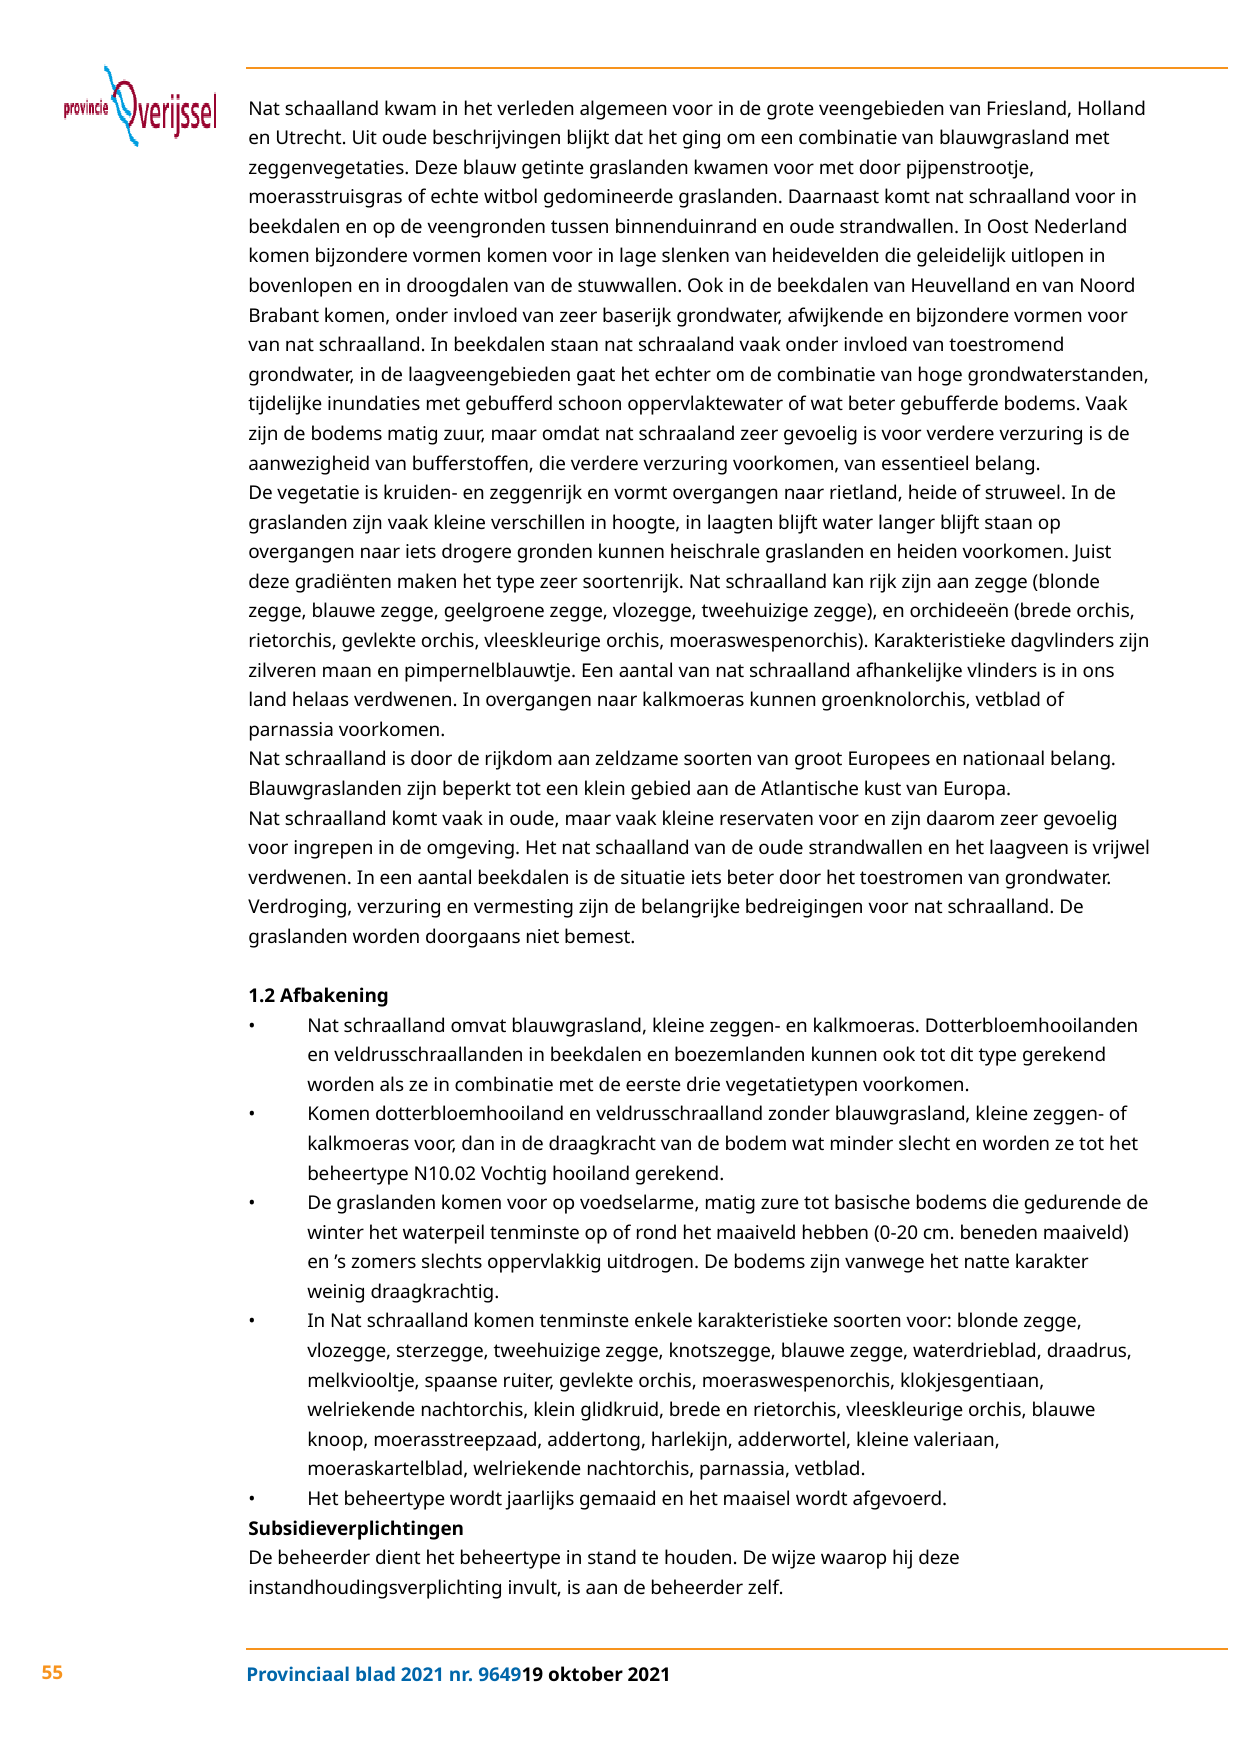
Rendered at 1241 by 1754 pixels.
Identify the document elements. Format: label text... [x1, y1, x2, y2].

text De beheerder dient het beheertype in stand te houden. De wijze waarop hij deze instandhoudingsverplichting invult, is aan de beheerder zelf. [248, 1544, 1152, 1600]
text Nat schraalland is door de rijkdom aan zeldzame soorten van groot Europees en nationaal belang. Blauwgraslanden zijn beperkt tot een klein gebied aan de Atlantische kust van Europa. [248, 746, 1152, 801]
list De graslanden komen voor op voedselarme, matig zure tot basische bodems die gedurende de winter het waterpeil tenminste op of rond het maaiveld hebben (0-20 cm. beneden maaiveld) en ’s zomers slechts oppervlakkig uitdrogen. De bodems zijn vanwege het natte karakter weinig draagkrachtig. [248, 1189, 1152, 1304]
text 1.2 Afbakening [248, 982, 1152, 1008]
list Het beheertype wordt jaarlijks gemaaid en het maaisel wordt afgevoerd. [248, 1485, 1152, 1511]
picture [41, 47, 231, 172]
text Nat schraalland komt vaak in oude, maar vaak kleine reservaten voor en zijn daarom zeer gevoelig voor ingrepen in de omgeving. Het nat schaalland van de oude strandwallen en het laagveen is vrijwel verdwenen. In een aantal beekdalen is de situatie iets beter door het toestromen van grondwater. Verdroging, verzuring en vermesting zijn de belangrijke bedreigingen voor nat schraalland. De graslanden worden doorgaans niet bemest. [248, 805, 1152, 949]
list Komen dotterbloemhooiland en veldrusschraalland zonder blauwgrasland, kleine zeggen- of kalkmoeras voor, dan in de draagkracht van de bodem wat minder slecht en worden ze tot het beheertype N10.02 Vochtig hooiland gerekend. [248, 1101, 1152, 1186]
text Subsidieverplichtingen [248, 1515, 1152, 1541]
list In Nat schraalland komen tenminste enkele karakteristieke soorten voor: blonde zegge, vlozegge, sterzegge, tweehuizige zegge, knotszegge, blauwe zegge, waterdrieblad, draadrus, melkviooltje, spaanse ruiter, gevlekte orchis, moeraswespenorchis, klokjesgentiaan, welriekende nachtorchis, klein glidkruid, brede en rietorchis, vleeskleurige orchis, blauwe knoop, moerasstreepzaad, addertong, harlekijn, adderwortel, kleine valeriaan, moeraskartelblad, welriekende nachtorchis, parnassia, vetblad. [248, 1308, 1152, 1481]
text Nat schaalland kwam in het verleden algemeen voor in de grote veengebieden van Friesland, Holland en Utrecht. Uit oude beschrijvingen blijkt dat het ging om een combinatie van blauwgrasland met zeggenvegetaties. Deze blauw getinte graslanden kwamen voor met door pijpenstrootje, moerasstruisgras of echte witbol gedomineerde graslanden. Daarnaast komt nat schraalland voor in beekdalen en op de veengronden tussen binnenduinrand en oude strandwallen. In Oost Nederland komen bijzondere vormen komen voor in lage slenken van heidevelden die geleidelijk uitlopen in bovenlopen en in droogdalen van de stuwwallen. Ook in de beekdalen van Heuvelland en van Noord Brabant komen, onder invloed van zeer baserijk grondwater, afwijkende en bijzondere vormen voor van nat schraalland. In beekdalen staan nat schraaland vaak onder invloed van toestromend grondwater, in de laagveengebieden gaat het echter om de combinatie van hoge grondwaterstanden, tijdelijke inundaties met gebufferd schoon oppervlaktewater of wat beter gebufferde bodems. Vaak zijn de bodems matig zuur, maar omdat nat schraaland zeer gevoelig is voor verdere verzuring is de aanwezigheid van bufferstoffen, die verdere verzuring voorkomen, van essentieel belang. [248, 95, 1152, 476]
list Nat schraalland omvat blauwgrasland, kleine zeggen- en kalkmoeras. Dotterbloemhooilanden en veldrusschraallanden in beekdalen en boezemlanden kunnen ook tot dit type gerekend worden als ze in combinatie met de eerste drie vegetatietypen voorkomen. [248, 1012, 1152, 1097]
text De vegetatie is kruiden- en zeggenrijk en vormt overgangen naar rietland, heide of struweel. In de graslanden zijn vaak kleine verschillen in hoogte, in laagten blijft water langer blijft staan op overgangen naar iets drogere gronden kunnen heischrale graslanden en heiden voorkomen. Juist deze gradiënten maken het type zeer soortenrijk. Nat schraalland kan rijk zijn aan zegge (blonde zegge, blauwe zegge, geelgroene zegge, vlozegge, tweehuizige zegge), en orchideeën (brede orchis, rietorchis, gevlekte orchis, vleeskleurige orchis, moeraswespenorchis). Karakteristieke dagvlinders zijn zilveren maan en pimpernelblauwtje. Een aantal van nat schraalland afhankelijke vlinders is in ons land helaas verdwenen. In overgangen naar kalkmoeras kunnen groenknolorchis, vetblad of parnassia voorkomen. [248, 479, 1152, 742]
